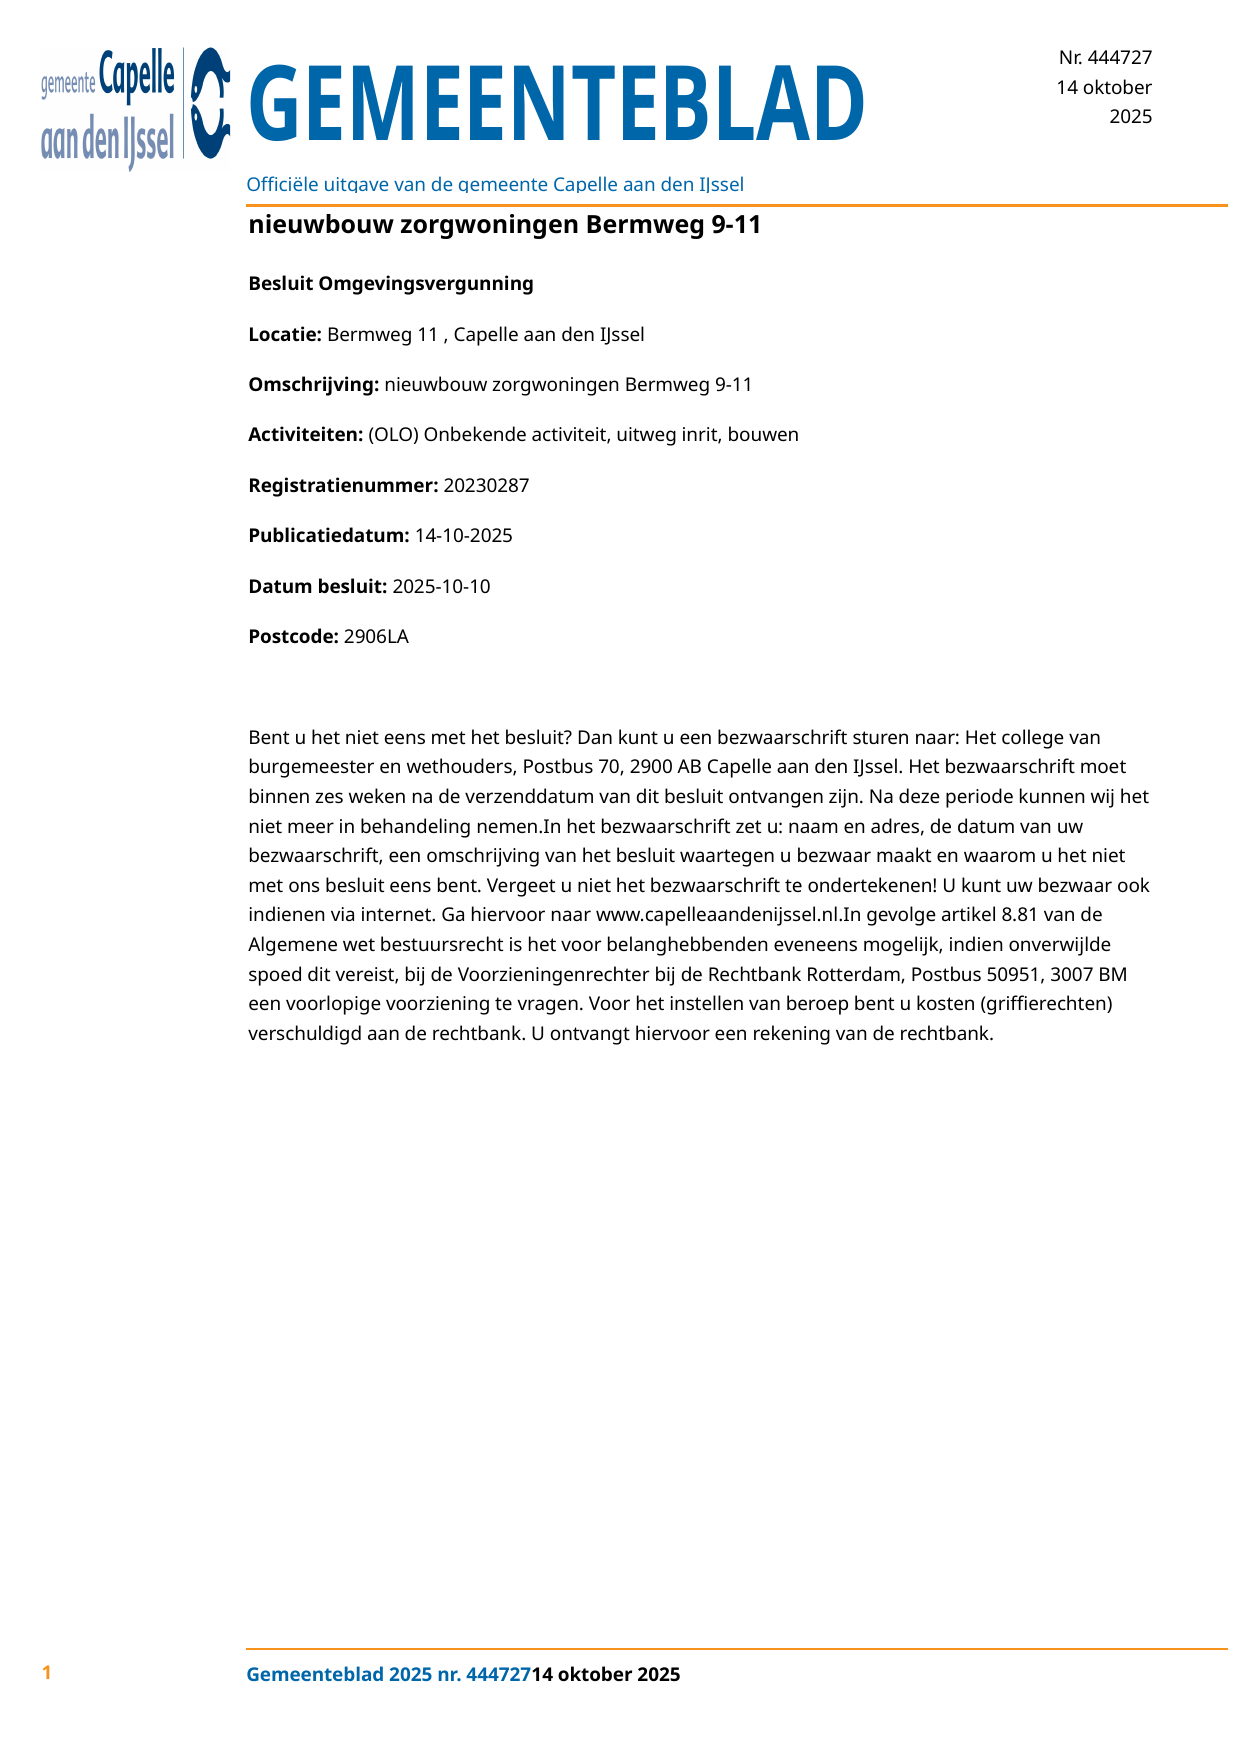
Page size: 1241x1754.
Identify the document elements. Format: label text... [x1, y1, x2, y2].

text Bent u het niet eens met het besluit? Dan kunt u een bezwaarschrift sturen naar: Het college van burgemeester en wethouders, Postbus 70, 2900 AB Capelle aan den IJssel. Het bezwaarschrift moet binnen zes weken na de verzenddatum van dit besluit ontvangen zijn. Na deze periode kunnen wij het niet meer in behandeling nemen.In het bezwaarschrift zet u: naam en adres, de datum van uw bezwaarschrift, een omschrijving van het besluit waartegen u bezwaar maakt en waarom u het niet met ons besluit eens bent. Vergeet u niet het bezwaarschrift te ondertekenen! U kunt uw bezwaar ook indienen via internet. Ga hiervoor naar www.capelleaandenijssel.nl.In gevolge artikel 8.81 van de Algemene wet bestuursrecht is het voor belanghebbenden eveneens mogelijk, indien onverwijlde spoed dit vereist, bij de Voorzieningenrechter bij de Rechtbank Rotterdam, Postbus 50951, 3007 BM een voorlopige voorziening te vragen. Voor het instellen van beroep bent u kosten (griffierechten) verschuldigd aan de rechtbank. U ontvangt hiervoor een rekening van de rechtbank. [248, 724, 1152, 1046]
text Activiteiten: (OLO) Onbekende activiteit, uitweg inrit, bouwen [248, 422, 1152, 447]
text Datum besluit: 2025-10-10 [248, 573, 1152, 598]
picture [41, 47, 231, 172]
text Omschrijving: nieuwbouw zorgwoningen Bermweg 9-11 [248, 371, 1152, 397]
text Postcode: 2906LA [248, 623, 1152, 649]
text Locatie: Bermweg 11 , Capelle aan den IJssel [248, 321, 1152, 346]
text nieuwbouw zorgwoningen Bermweg 9-11 [248, 207, 1152, 241]
text Publicatiedatum: 14-10-2025 [248, 522, 1152, 548]
text Registratienummer: 20230287 [248, 472, 1152, 498]
text Besluit Omgevingsvergunning [248, 270, 1152, 296]
